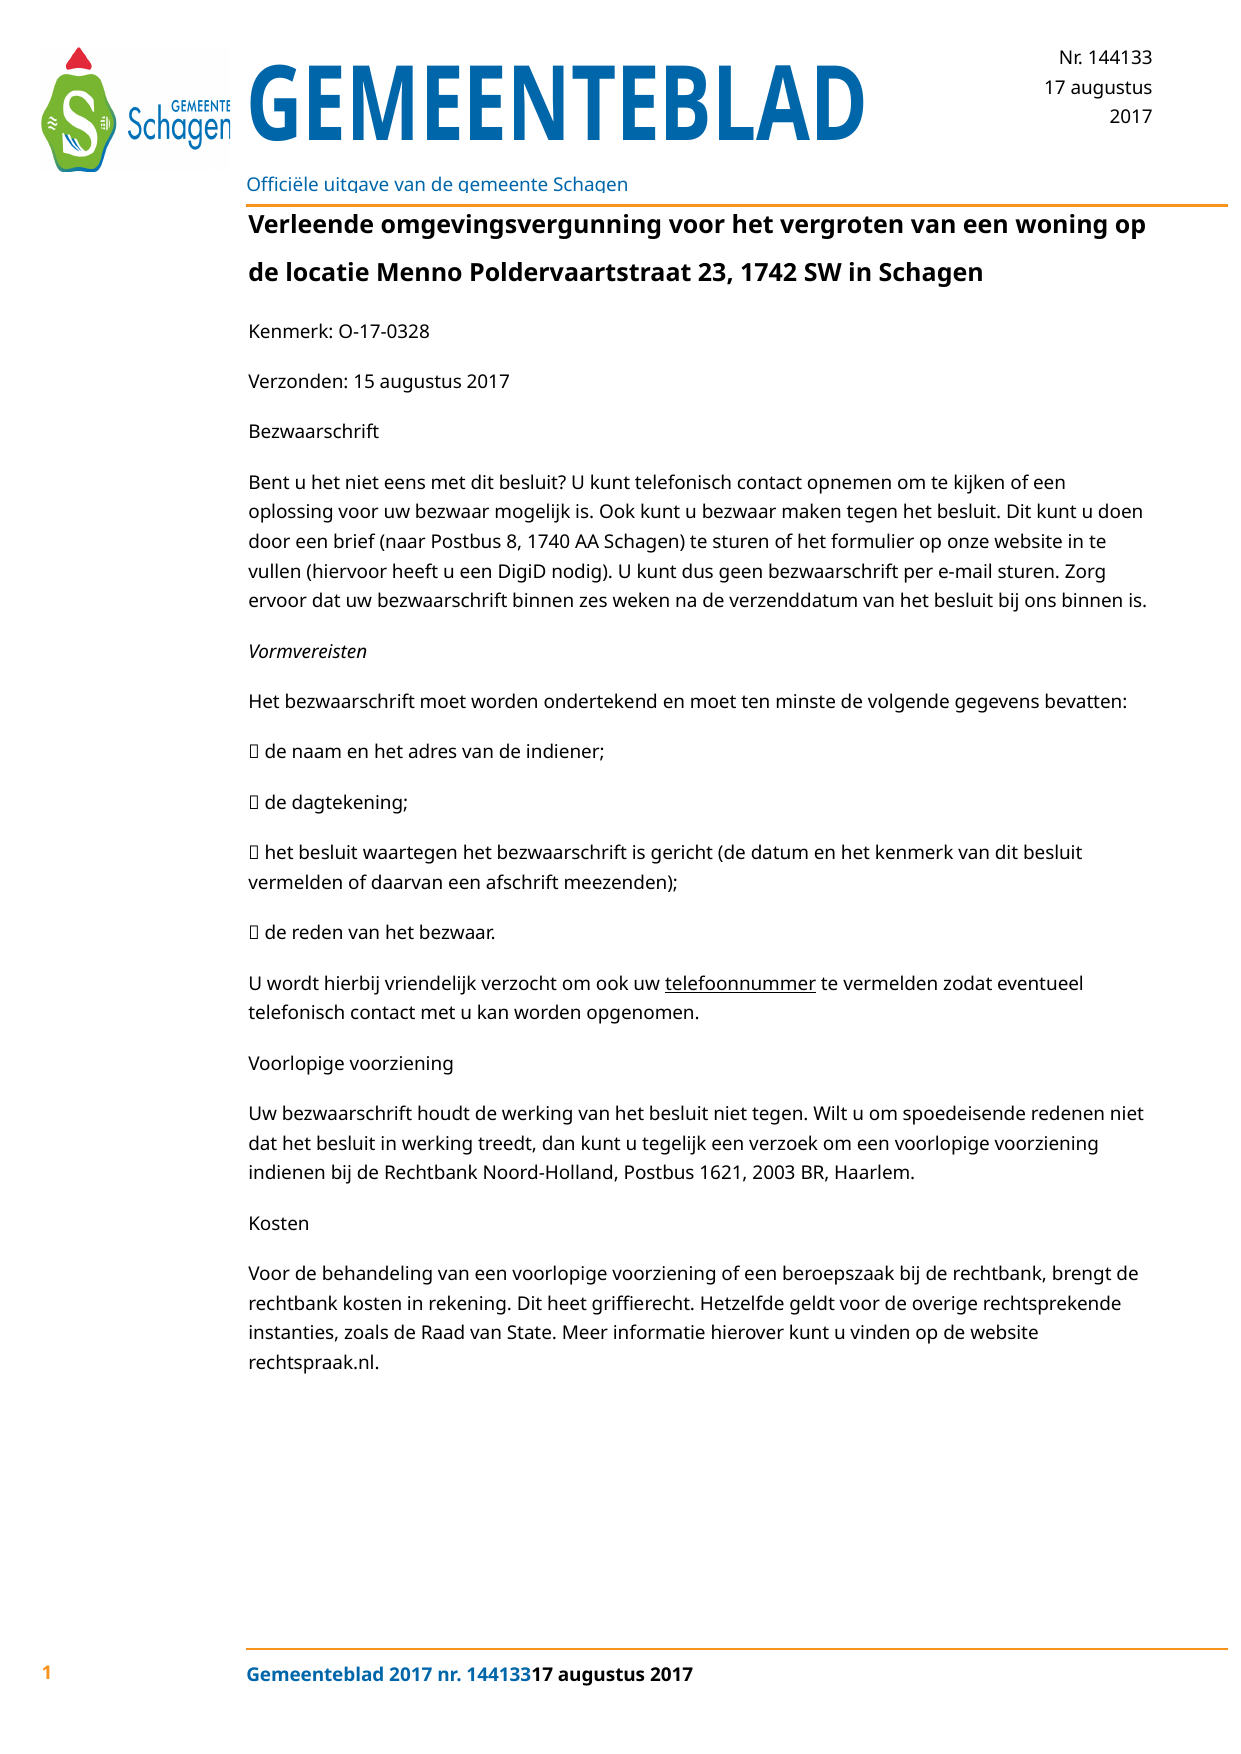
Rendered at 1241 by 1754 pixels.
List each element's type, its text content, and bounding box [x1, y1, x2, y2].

text Bezwaarschrift [248, 419, 1152, 444]
text Verleende omgevingsvergunning voor het vergroten van een woning op de locatie Menno Poldervaartstraat 23, 1742 SW in Schagen [248, 207, 1152, 288]
text Kosten [248, 1210, 1152, 1236]
text Bent u het niet eens met dit besluit? U kunt telefonisch contact opnemen om te kijken of een oplossing voor uw bezwaar mogelijk is. Ook kunt u bezwaar maken tegen het besluit. Dit kunt u doen door een brief (naar Postbus 8, 1740 AA Schagen) te sturen of het formulier op onze website in te vullen (hiervoor heeft u een DigiD nodig). U kunt dus geen bezwaarschrift per e-mail sturen. Zorg ervoor dat uw bezwaarschrift binnen zes weken na de verzenddatum van het besluit bij ons binnen is. [248, 469, 1152, 613]
text  de naam en het adres van de indiener; [248, 739, 1152, 764]
text  de dagtekening; [248, 789, 1152, 815]
text Vormvereisten [248, 638, 1152, 664]
picture [41, 47, 231, 172]
text Uw bezwaarschrift houdt de werking van het besluit niet tegen. Wilt u om spoedeisende redenen niet dat het besluit in werking treedt, dan kunt u tegelijk een verzoek om een voorlopige voorziening indienen bij de Rechtbank Noord-Holland, Postbus 1621, 2003 BR, Haarlem. [248, 1100, 1152, 1185]
text Verzonden: 15 augustus 2017 [248, 368, 1152, 394]
text  de reden van het bezwaar. [248, 919, 1152, 945]
text  het besluit waartegen het bezwaarschrift is gericht (de datum en het kenmerk van dit besluit vermelden of daarvan een afschrift meezenden); [248, 839, 1152, 895]
text Kenmerk: O-17-0328 [248, 318, 1152, 344]
text Voor de behandeling van een voorlopige voorziening of een beroepszaak bij de rechtbank, brengt de rechtbank kosten in rekening. Dit heet griffierecht. Hetzelfde geldt voor de overige rechtsprekende instanties, zoals de Raad van State. Meer informatie hierover kunt u vinden op de website rechtspraak.nl. [248, 1260, 1152, 1375]
text Voorlopige voorziening [248, 1050, 1152, 1076]
text U wordt hierbij vriendelijk verzocht om ook uw telefoonnummer te vermelden zodat eventueel telefonisch contact met u kan worden opgenomen. [248, 970, 1152, 1025]
text Het bezwaarschrift moet worden ondertekend en moet ten minste de volgende gegevens bevatten: [248, 688, 1152, 714]
